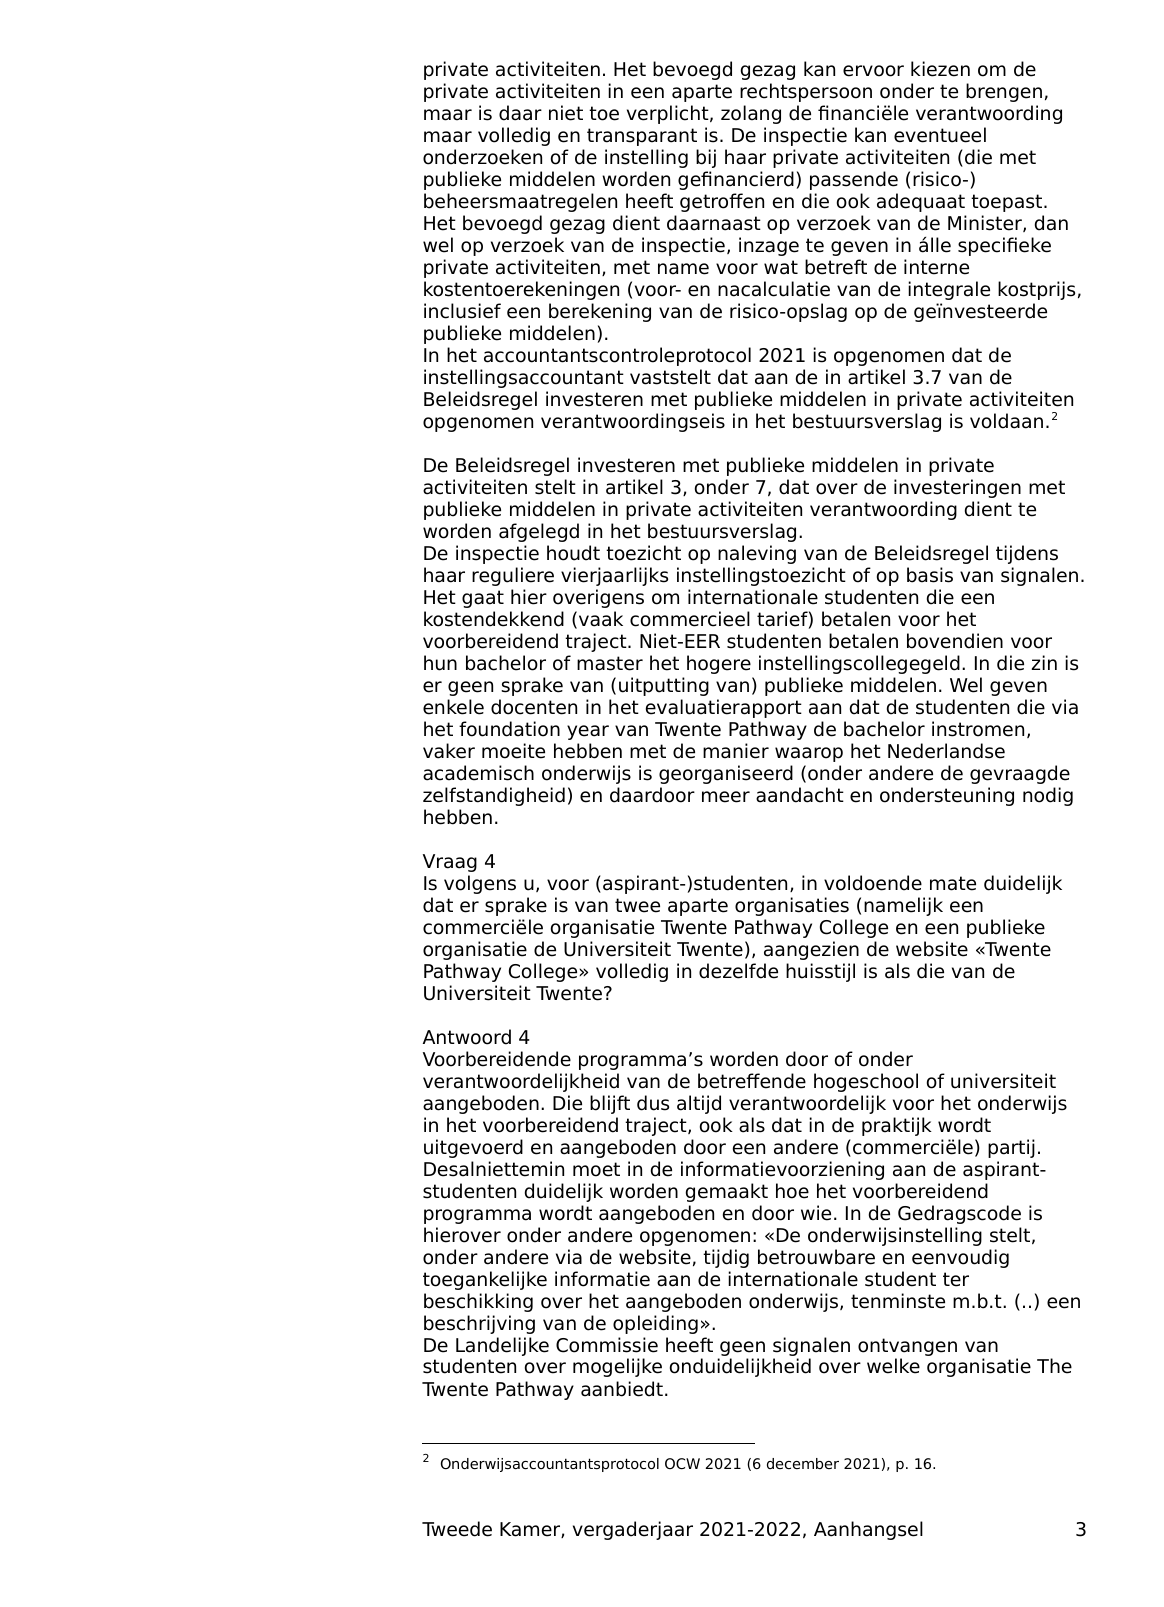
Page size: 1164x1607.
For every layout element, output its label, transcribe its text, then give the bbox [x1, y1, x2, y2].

text Het gaat hier overigens om internationale studenten die een kostendekkend (vaak commercieel tarief) betalen voor het voorbereidend traject. Niet-EER studenten betalen bovendien voor hun bachelor of master het hogere instellingscollegegeld. In die zin is er geen sprake van (uitputting van) publieke middelen. Wel geven enkele docenten in het evaluatierapport aan dat de studenten die via het foundation year van Twente Pathway de bachelor instromen, vaker moeite hebben met de manier waarop het Nederlandse academisch onderwijs is georganiseerd (onder andere de gevraagde zelfstandigheid) en daardoor meer aandacht en ondersteuning nodig hebben. [422, 587, 1087, 828]
text Is volgens u, voor (aspirant-)studenten, in voldoende mate duidelijk dat er sprake is van twee aparte organisaties (namelijk een commerciële organisatie Twente Pathway College en een publieke organisatie de Universiteit Twente), aangezien de website «Twente Pathway College» volledig in dezelfde huisstijl is als die van de Universiteit Twente? [422, 873, 1087, 1004]
text De inspectie houdt toezicht op naleving van de Beleidsregel tijdens haar reguliere vierjaarlijks instellingstoezicht of op basis van signalen. [422, 543, 1087, 587]
text private activiteiten. Het bevoegd gezag kan ervoor kiezen om de private activiteiten in een aparte rechtspersoon onder te brengen, maar is daar niet toe verplicht, zolang de financiële verantwoording maar volledig en transparant is. De inspectie kan eventueel onderzoeken of de instelling bij haar private activiteiten (die met publieke middelen worden gefinancierd) passende (risico-) beheersmaatregelen heeft getroffen en die ook adequaat toepast. Het bevoegd gezag dient daarnaast op verzoek van de Minister, dan wel op verzoek van de inspectie, inzage te geven in álle specifieke private activiteiten, met name voor wat betreft de interne kostentoerekeningen (voor- en nacalculatie van de integrale kostprijs, inclusief een berekening van de risico-opslag op de geïnvesteerde publieke middelen). [422, 59, 1087, 345]
text Vraag 4 [422, 851, 1087, 873]
text De Beleidsregel investeren met publieke middelen in private activiteiten stelt in artikel 3, onder 7, dat over de investeringen met publieke middelen in private activiteiten verantwoording dient te worden afgelegd in het bestuursverslag. [422, 455, 1087, 543]
text In het accountantscontroleprotocol 2021 is opgenomen dat de instellingsaccountant vaststelt dat aan de in artikel 3.7 van de Beleidsregel investeren met publieke middelen in private activiteiten opgenomen verantwoordingseis in het bestuursverslag is voldaan. [422, 345, 1087, 433]
text Voorbereidende programma’s worden door of onder verantwoordelijkheid van de betreffende hogeschool of universiteit aangeboden. Die blijft dus altijd verantwoordelijk voor het onderwijs in het voorbereidend traject, ook als dat in de praktijk wordt uitgevoerd en aangeboden door een andere (commerciële) partij. Desalniettemin moet in de informatievoorziening aan de aspirant-studenten duidelijk worden gemaakt hoe het voorbereidend programma wordt aangeboden en door wie. In de Gedragscode is hierover onder andere opgenomen: «De onderwijsinstelling stelt, onder andere via de website, tijdig betrouwbare en eenvoudig toegankelijke informatie aan de internationale student ter beschikking over het aangeboden onderwijs, tenminste m.b.t. (..) een beschrijving van de opleiding». [422, 1049, 1087, 1334]
text Onderwijsaccountantsprotocol OCW 2021 (6 december 2021), p. 16. [422, 1452, 1087, 1474]
text Antwoord 4 [422, 1027, 1087, 1049]
text De Landelijke Commissie heeft geen signalen ontvangen van studenten over mogelijke onduidelijkheid over welke organisatie The Twente Pathway aanbiedt. [422, 1334, 1087, 1400]
